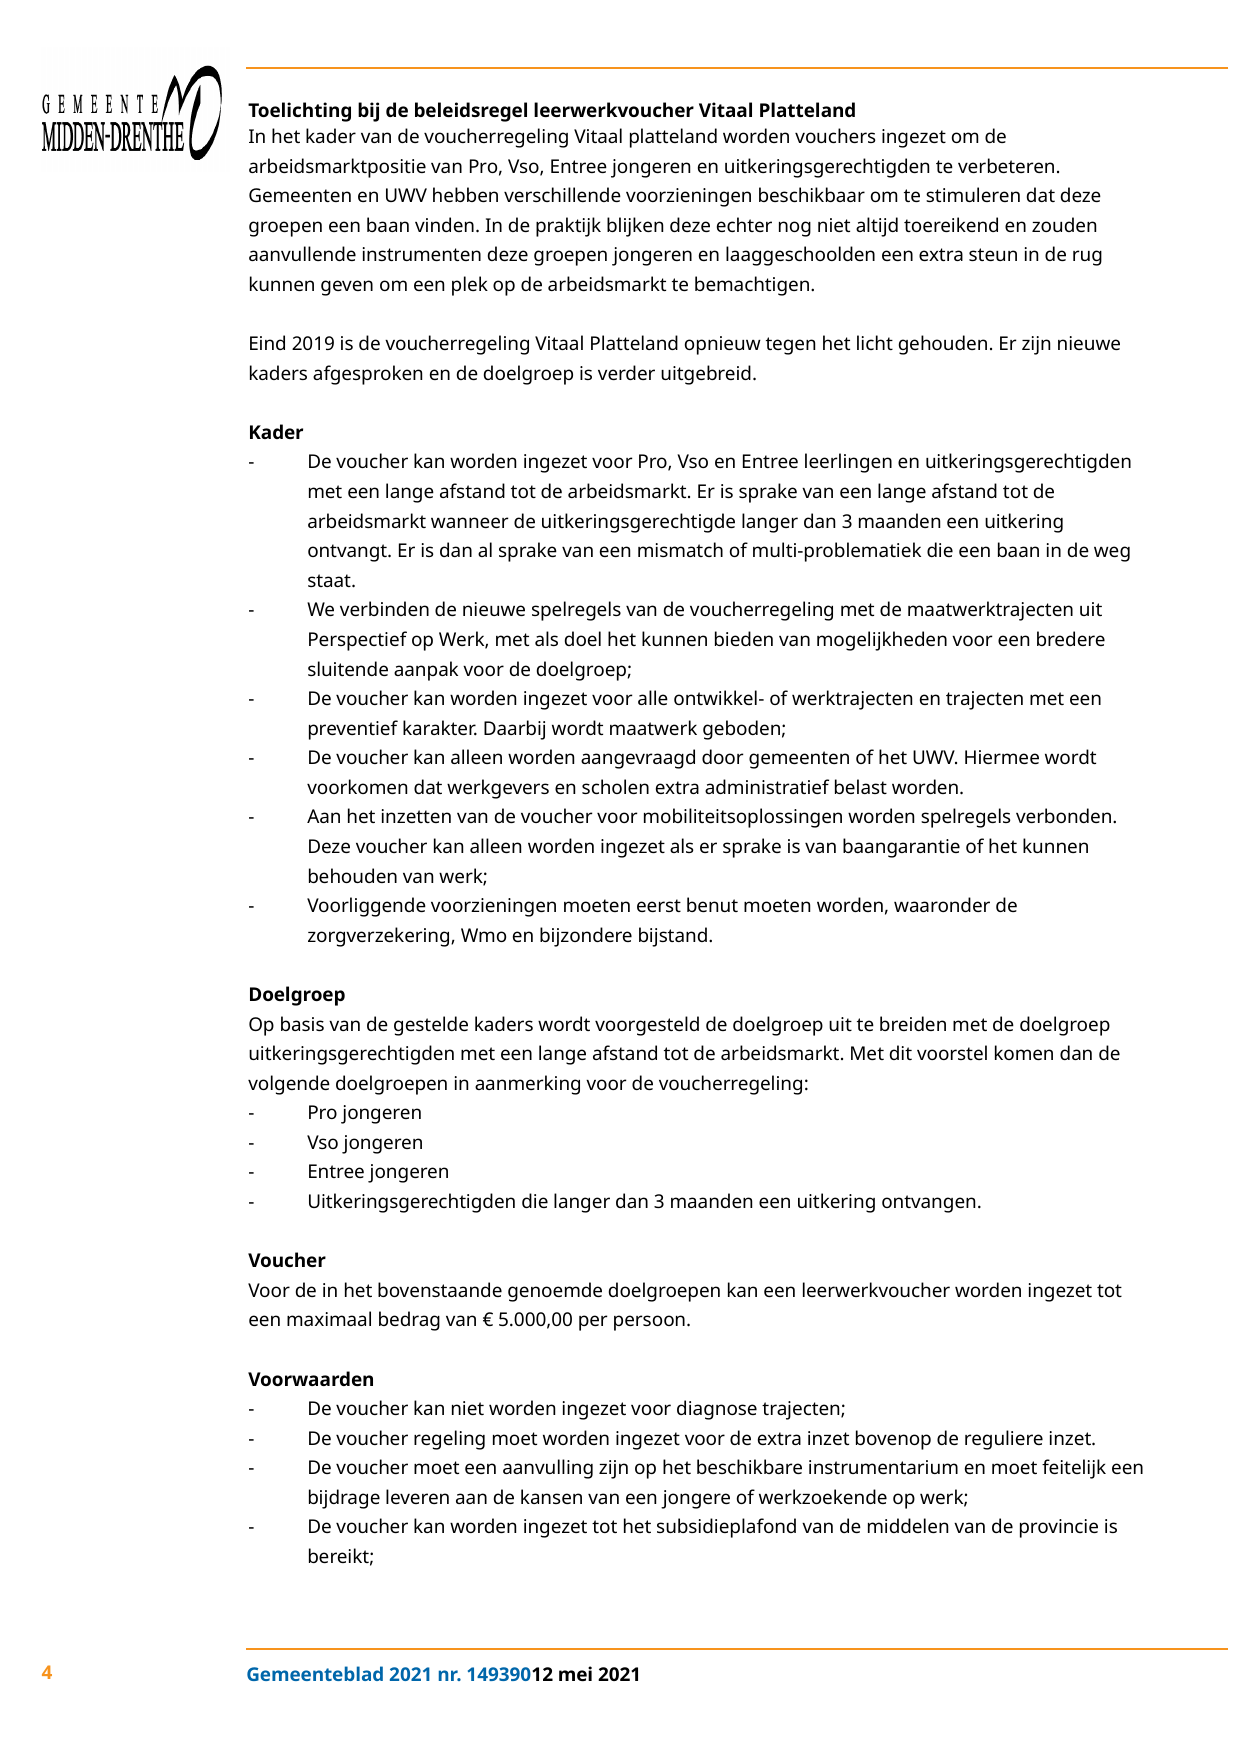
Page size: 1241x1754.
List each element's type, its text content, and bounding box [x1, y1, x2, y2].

text Eind 2019 is de voucherregeling Vitaal Platteland opnieuw tegen het licht gehouden. Er zijn nieuwe kaders afgesproken en de doelgroep is verder uitgebreid. [248, 330, 1152, 386]
text Doelgroep [248, 981, 1152, 1007]
picture [41, 47, 231, 172]
list De voucher kan worden ingezet voor alle ontwikkel- of werktrajecten en trajecten met een preventief karakter. Daarbij wordt maatwerk geboden; [248, 685, 1152, 741]
text Op basis van de gestelde kaders wordt voorgesteld de doelgroep uit te breiden met de doelgroep uitkeringsgerechtigden met een lange afstand tot de arbeidsmarkt. Met dit voorstel komen dan de volgende doelgroepen in aanmerking voor de voucherregeling: [248, 1011, 1152, 1096]
list De voucher kan worden ingezet tot het subsidieplafond van de middelen van de provincie is bereikt; [248, 1514, 1152, 1569]
list De voucher regeling moet worden ingezet voor de extra inzet bovenop de reguliere inzet. [248, 1425, 1152, 1451]
text In het kader van de voucherregeling Vitaal platteland worden vouchers ingezet om de arbeidsmarktpositie van Pro, Vso, Entree jongeren en uitkeringsgerechtigden te verbeteren. Gemeenten en UWV hebben verschillende voorzieningen beschikbaar om te stimuleren dat deze groepen een baan vinden. In de praktijk blijken deze echter nog niet altijd toereikend en zouden aanvullende instrumenten deze groepen jongeren en laaggeschoolden een extra steun in de rug kunnen geven om een plek op de arbeidsmarkt te bemachtigen. [248, 123, 1152, 297]
text Kader [248, 419, 1152, 445]
list De voucher kan alleen worden aangevraagd door gemeenten of het UWV. Hiermee wordt voorkomen dat werkgevers en scholen extra administratief belast worden. [248, 744, 1152, 800]
text Voucher [248, 1247, 1152, 1273]
list We verbinden de nieuwe spelregels van de voucherregeling met de maatwerktrajecten uit Perspectief op Werk, met als doel het kunnen bieden van mogelijkheden voor een bredere sluitende aanpak voor de doelgroep; [248, 597, 1152, 682]
list Aan het inzetten van de voucher voor mobiliteitsoplossingen worden spelregels verbonden. Deze voucher kan alleen worden ingezet als er sprake is van baangarantie of het kunnen behouden van werk; [248, 804, 1152, 889]
text Toelichting bij de beleidsregel leerwerkvoucher Vitaal Platteland [248, 95, 1152, 123]
text Voorwaarden [248, 1366, 1152, 1392]
list De voucher kan niet worden ingezet voor diagnose trajecten; [248, 1395, 1152, 1421]
list De voucher moet een aanvulling zijn op het beschikbare instrumentarium en moet feitelijk een bijdrage leveren aan de kansen van een jongere of werkzoekende op werk; [248, 1454, 1152, 1510]
text Voor de in het bovenstaande genoemde doelgroepen kan een leerwerkvoucher worden ingezet tot een maximaal bedrag van € 5.000,00 per persoon. [248, 1277, 1152, 1332]
list Pro jongeren [248, 1099, 1152, 1125]
list Uitkeringsgerechtigden die langer dan 3 maanden een uitkering ontvangen. [248, 1188, 1152, 1214]
list De voucher kan worden ingezet voor Pro, Vso en Entree leerlingen en uitkeringsgerechtigden met een lange afstand tot de arbeidsmarkt. Er is sprake van een lange afstand tot de arbeidsmarkt wanneer de uitkeringsgerechtigde langer dan 3 maanden een uitkering ontvangt. Er is dan al sprake van een mismatch of multi-problematiek die een baan in de weg staat. [248, 449, 1152, 593]
list Vso jongeren [248, 1129, 1152, 1155]
list Voorliggende voorzieningen moeten eerst benut moeten worden, waaronder de zorgverzekering, Wmo en bijzondere bijstand. [248, 892, 1152, 948]
list Entree jongeren [248, 1159, 1152, 1184]
